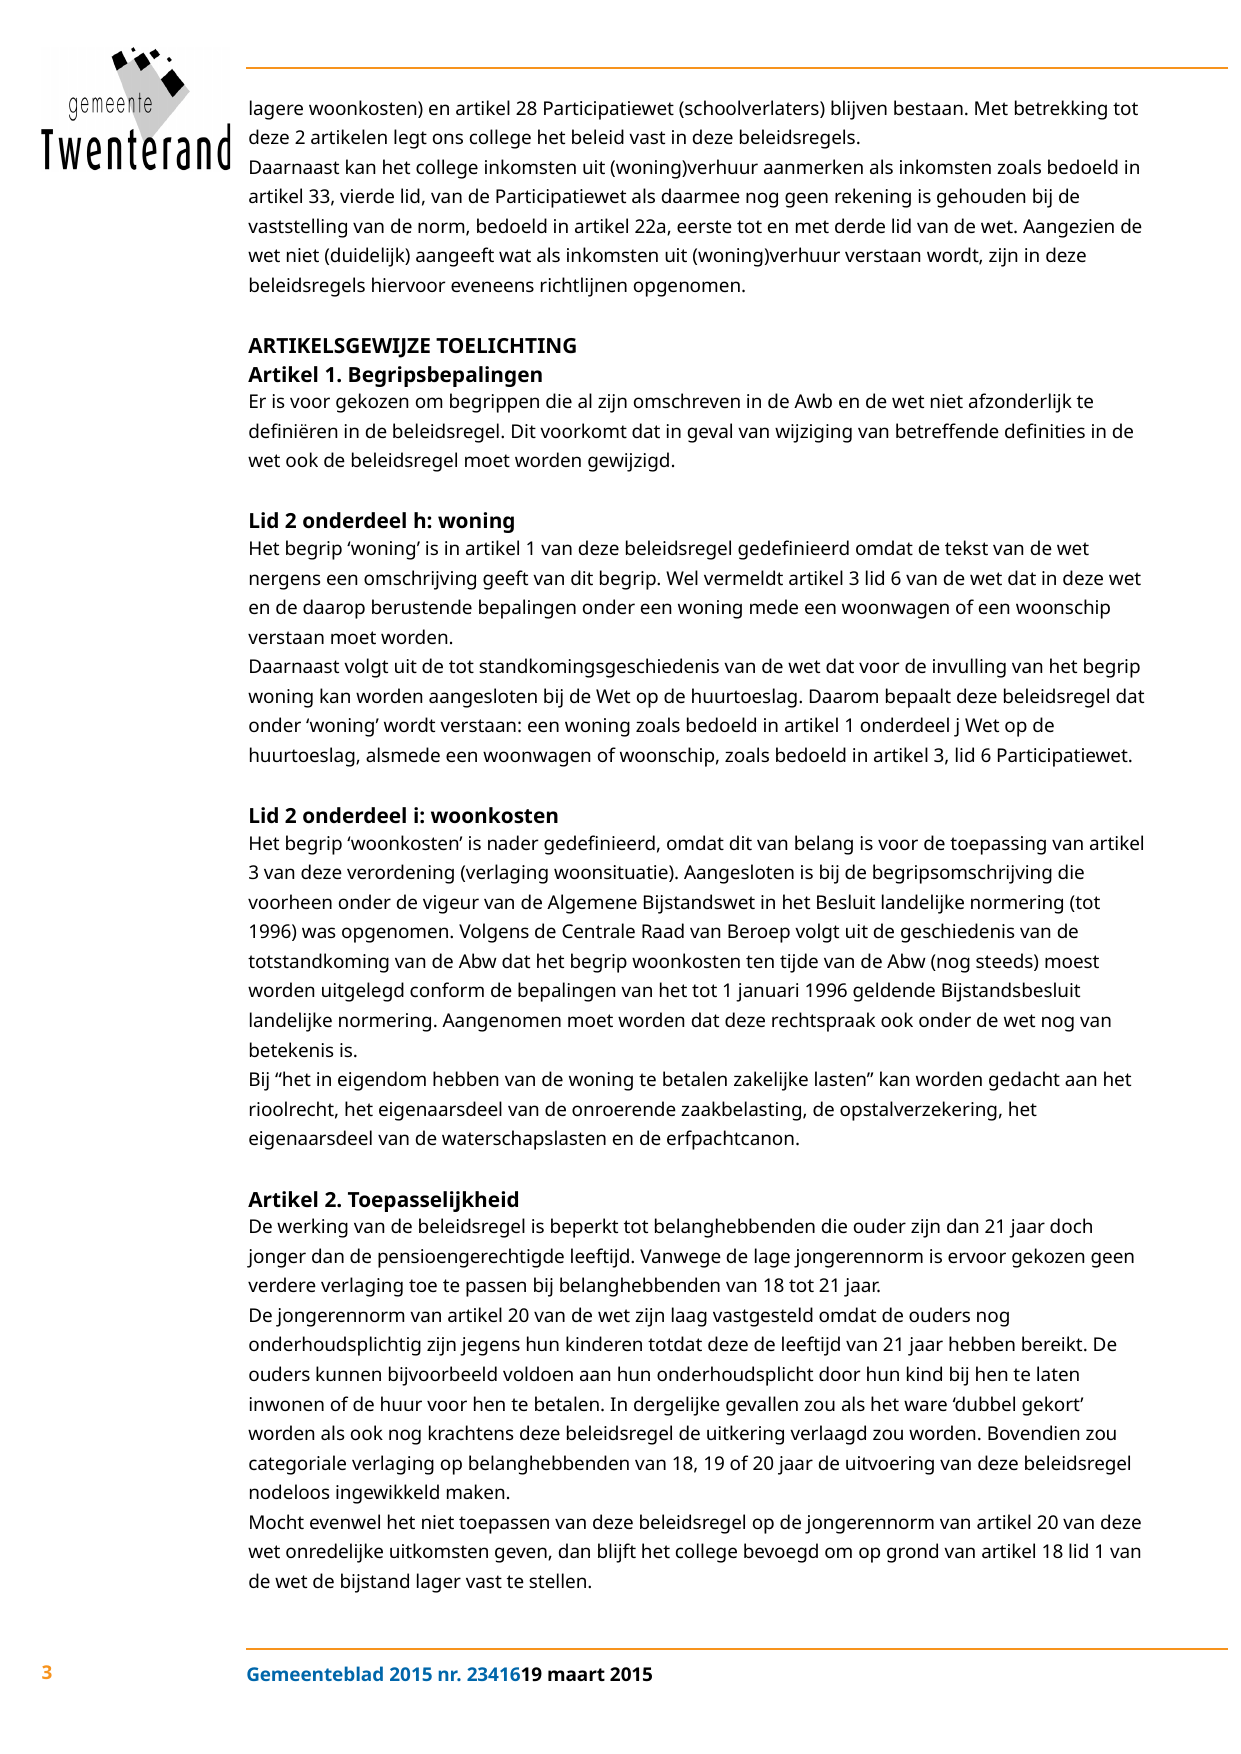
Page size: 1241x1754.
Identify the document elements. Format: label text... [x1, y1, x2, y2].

text Artikel 2. Toepasselijkheid [248, 1185, 1152, 1213]
text Lid 2 onderdeel h: woning [248, 507, 1152, 535]
text Mocht evenwel het niet toepassen van deze beleidsregel op de jongerennorm van artikel 20 van deze wet onredelijke uitkomsten geven, dan blijft het college bevoegd om op grond van artikel 18 lid 1 van de wet de bijstand lager vast te stellen. [248, 1509, 1152, 1594]
text Het begrip ‘woonkosten’ is nader gedefinieerd, omdat dit van belang is voor de toepassing van artikel 3 van deze verordening (verlaging woonsituatie). Aangesloten is bij de begripsomschrijving die voorheen onder de vigeur van de Algemene Bijstandswet in het Besluit landelijke normering (tot 1996) was opgenomen. Volgens de Centrale Raad van Beroep volgt uit de geschiedenis van de totstandkoming van de Abw dat het begrip woonkosten ten tijde van de Abw (nog steeds) moest worden uitgelegd conform de bepalingen van het tot 1 januari 1996 geldende Bijstandsbesluit landelijke normering. Aangenomen moet worden dat deze rechtspraak ook onder de wet nog van betekenis is. [248, 830, 1152, 1063]
text Lid 2 onderdeel i: woonkosten [248, 801, 1152, 830]
text rioolrecht, het eigenaarsdeel van de onroerende zaakbelasting, de opstalverzekering, het eigenaarsdeel van de waterschapslasten en de erfpachtcanon. [248, 1096, 1152, 1151]
text Bij “het in eigendom hebben van de woning te betalen zakelijke lasten” kan worden gedacht aan het [248, 1066, 1152, 1092]
text Daarnaast volgt uit de tot standkomingsgeschiedenis van de wet dat voor de invulling van het begrip woning kan worden aangesloten bij de Wet op de huurtoeslag. Daarom bepaalt deze beleidsregel dat onder ‘woning’ wordt verstaan: een woning zoals bedoeld in artikel 1 onderdeel j Wet op de huurtoeslag, alsmede een woonwagen of woonschip, zoals bedoeld in artikel 3, lid 6 Participatiewet. [248, 653, 1152, 768]
text Er is voor gekozen om begrippen die al zijn omschreven in de Awb en de wet niet afzonderlijk te definiëren in de beleidsregel. Dit voorkomt dat in geval van wijziging van betreffende definities in de wet ook de beleidsregel moet worden gewijzigd. [248, 388, 1152, 473]
picture [41, 47, 231, 172]
text ARTIKELSGEWIJZE TOELICHTING [248, 331, 1152, 360]
text De jongerennorm van artikel 20 van de wet zijn laag vastgesteld omdat de ouders nog onderhoudsplichtig zijn jegens hun kinderen totdat deze de leeftijd van 21 jaar hebben bereikt. De ouders kunnen bijvoorbeeld voldoen aan hun onderhoudsplicht door hun kind bij hen te laten inwonen of de huur voor hen te betalen. In dergelijke gevallen zou als het ware ‘dubbel gekort’ worden als ook nog krachtens deze beleidsregel de uitkering verlaagd zou worden. Bovendien zou categoriale verlaging op belanghebbenden van 18, 19 of 20 jaar de uitvoering van deze beleidsregel nodeloos ingewikkeld maken. [248, 1302, 1152, 1505]
text lagere woonkosten) en artikel 28 Participatiewet (schoolverlaters) blijven bestaan. Met betrekking tot deze 2 artikelen legt ons college het beleid vast in deze beleidsregels. [248, 95, 1152, 150]
text Daarnaast kan het college inkomsten uit (woning)verhuur aanmerken als inkomsten zoals bedoeld in artikel 33, vierde lid, van de Participatiewet als daarmee nog geen rekening is gehouden bij de vaststelling van de norm, bedoeld in artikel 22a, eerste tot en met derde lid van de wet. Aangezien de wet niet (duidelijk) aangeeft wat als inkomsten uit (woning)verhuur verstaan wordt, zijn in deze beleidsregels hiervoor eveneens richtlijnen opgenomen. [248, 154, 1152, 298]
text Het begrip ‘woning’ is in artikel 1 van deze beleidsregel gedefinieerd omdat de tekst van de wet nergens een omschrijving geeft van dit begrip. Wel vermeldt artikel 3 lid 6 van de wet dat in deze wet en de daarop berustende bepalingen onder een woning mede een woonwagen of een woonschip verstaan moet worden. [248, 535, 1152, 649]
text Artikel 1. Begripsbepalingen [248, 360, 1152, 388]
text De werking van de beleidsregel is beperkt tot belanghebbenden die ouder zijn dan 21 jaar doch jonger dan de pensioengerechtigde leeftijd. Vanwege de lage jongerennorm is ervoor gekozen geen verdere verlaging toe te passen bij belanghebbenden van 18 tot 21 jaar. [248, 1213, 1152, 1298]
